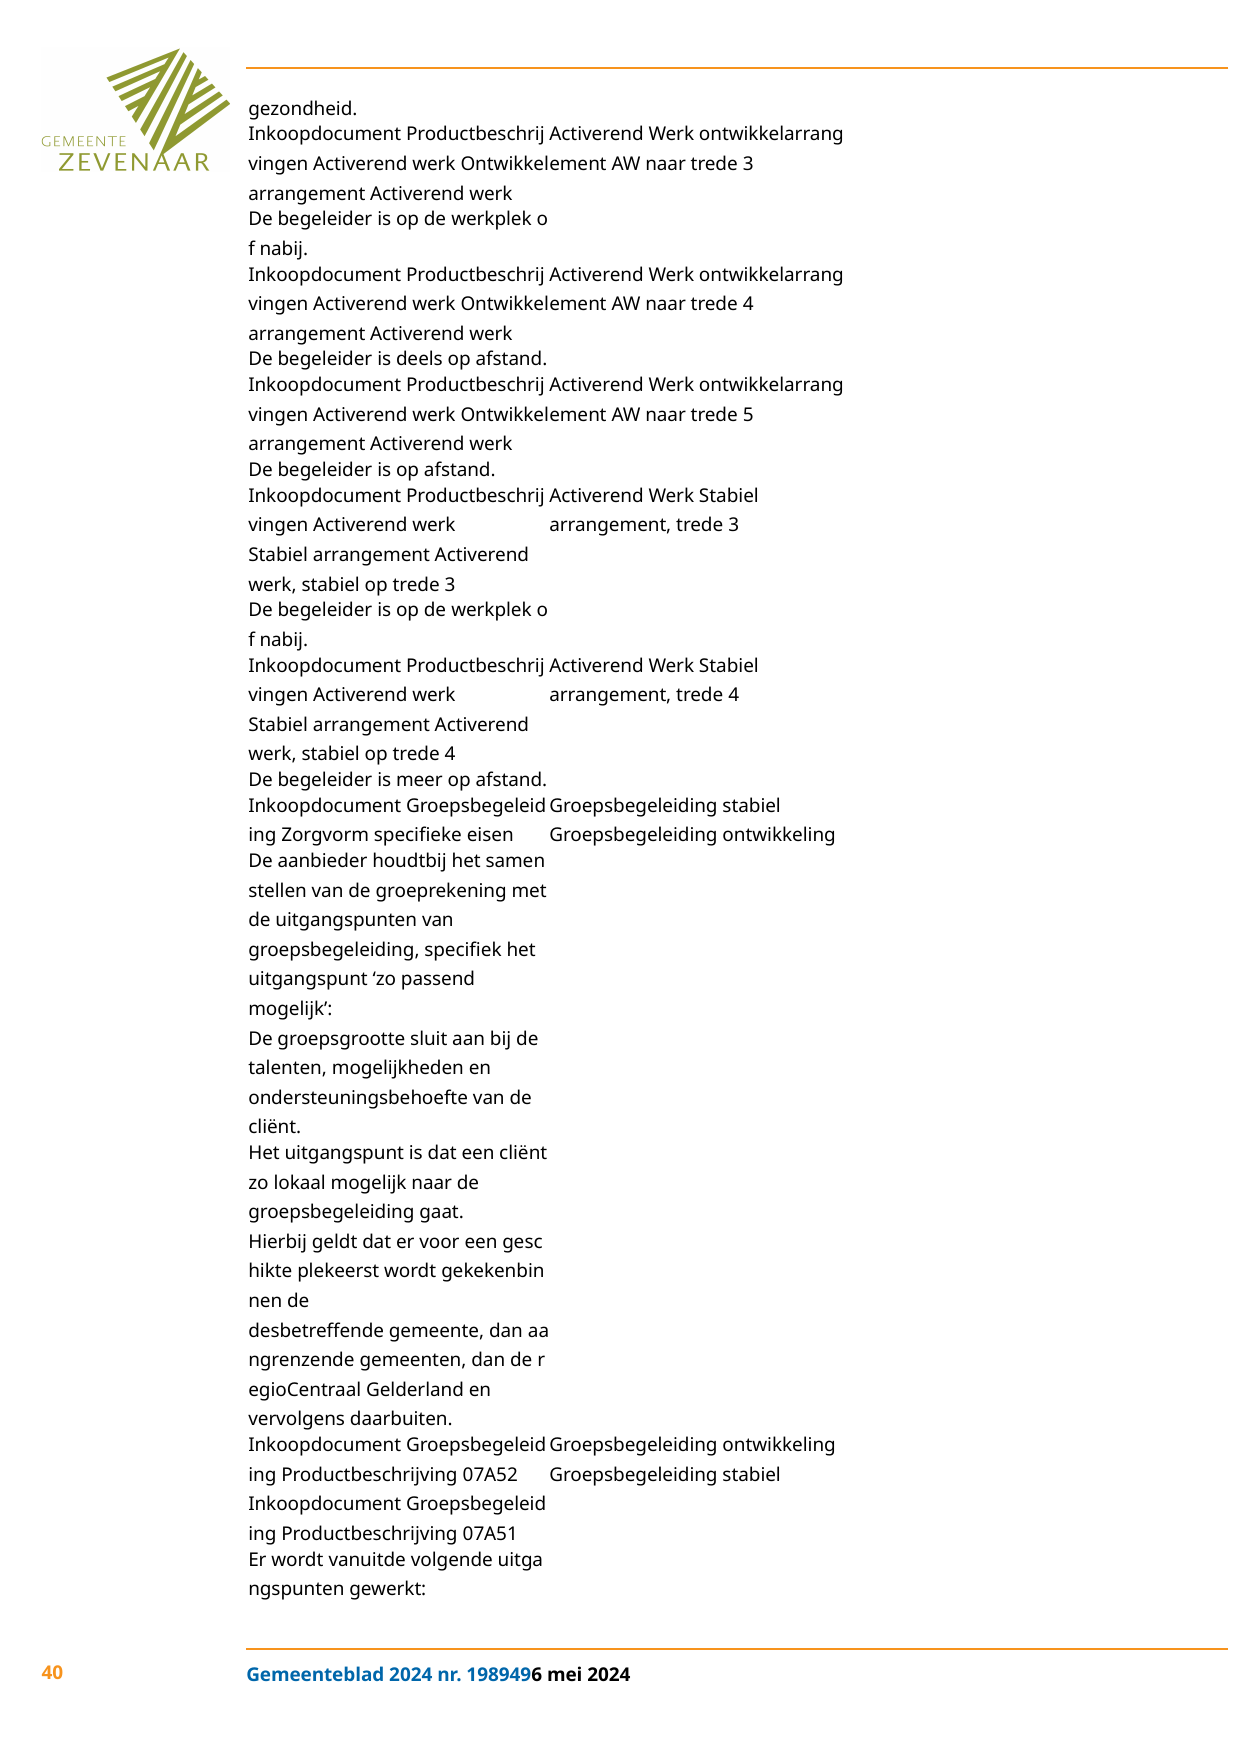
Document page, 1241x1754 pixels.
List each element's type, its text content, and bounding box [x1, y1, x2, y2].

table_cell [850, 371, 1152, 456]
table_cell [850, 766, 1152, 792]
table_cell [850, 261, 1152, 346]
table_cell De begeleider is deels op afstand. [248, 346, 549, 371]
table_cell [549, 205, 850, 261]
table_cell Inkoopdocument Productbeschrijvingen Activerend werk Stabiel arrangement Activerend werk, stabiel op trede 3 [248, 482, 549, 596]
table_cell Activerend Werk Stabiel arrangement, trede 4 [549, 652, 850, 766]
table_cell [549, 456, 850, 482]
table_cell De begeleider is op de werkplek of nabij. [248, 205, 549, 261]
table_cell [850, 1139, 1152, 1431]
table_cell [850, 205, 1152, 261]
table_cell Activerend Werk ontwikkelarrang ement AW naar trede 5 [549, 371, 850, 456]
table_cell De aanbieder houdtbij het samenstellen van de groeprekening met de uitgangspunten van groepsbegeleiding, specifiek het uitgangspunt ‘zo passend mogelijk’: De groepsgrootte sluit aan bij de talenten, mogelijkheden en ondersteuningsbehoefte van de cliënt. [248, 847, 549, 1139]
table_cell [850, 482, 1152, 596]
table_cell [850, 346, 1152, 371]
table_cell Groepsbegeleiding ontwikkeling Groepsbegeleiding stabiel [549, 1431, 850, 1546]
table_cell [549, 596, 850, 652]
table_cell [850, 792, 1152, 847]
table_cell De begeleider is meer op afstand. [248, 766, 549, 792]
table_cell [549, 847, 850, 1139]
table_cell Activerend Werk Stabiel arrangement, trede 3 [549, 482, 850, 596]
table_cell Inkoopdocument Productbeschrijvingen Activerend werk Ontwikkelarrangement Activerend werk [248, 121, 549, 205]
table_cell [850, 1546, 1152, 1601]
table_cell Inkoopdocument Groepsbegeleiding Productbeschrijving 07A52 Inkoopdocument Groepsbegeleiding Productbeschrijving 07A51 [248, 1431, 549, 1546]
table_cell [549, 1546, 850, 1601]
table_cell [850, 456, 1152, 482]
table_cell [549, 95, 850, 121]
table_cell De begeleider is op afstand. [248, 456, 549, 482]
table_cell [549, 766, 850, 792]
table_cell [850, 596, 1152, 652]
table_cell Inkoopdocument Groepsbegeleiding Zorgvorm specifieke eisen [248, 792, 549, 847]
table_cell Groepsbegeleiding stabiel Groepsbegeleiding ontwikkeling [549, 792, 850, 847]
table_cell gezondheid. [248, 95, 549, 121]
table_cell Inkoopdocument Productbeschrijvingen Activerend werk Ontwikkelarrangement Activerend werk [248, 371, 549, 456]
table_cell [850, 95, 1152, 121]
table_cell [549, 1139, 850, 1431]
table_cell De begeleider is op de werkplek of nabij. [248, 596, 549, 652]
table_cell Inkoopdocument Productbeschrijvingen Activerend werk Stabiel arrangement Activerend werk, stabiel op trede 4 [248, 652, 549, 766]
table_cell Het uitgangspunt is dat een cliënt zo lokaal mogelijk naar de groepsbegeleiding gaat. Hierbij geldt dat er voor een geschikte plekeerst wordt gekekenbinnen de desbetreffende gemeente, dan aangrenzende gemeenten, dan de regioCentraal Gelderland en vervolgens daarbuiten. [248, 1139, 549, 1431]
table_cell [850, 1431, 1152, 1546]
table_cell [850, 847, 1152, 1139]
picture [41, 47, 231, 172]
table_cell Activerend Werk ontwikkelarrang ement AW naar trede 3 [549, 121, 850, 205]
table_cell Er wordt vanuitde volgende uitgangspunten gewerkt: [248, 1546, 549, 1601]
table_cell Activerend Werk ontwikkelarrang ement AW naar trede 4 [549, 261, 850, 346]
table_cell [549, 346, 850, 371]
table_cell [850, 652, 1152, 766]
table_cell [850, 121, 1152, 205]
table_cell Inkoopdocument Productbeschrijvingen Activerend werk Ontwikkelarrangement Activerend werk [248, 261, 549, 346]
